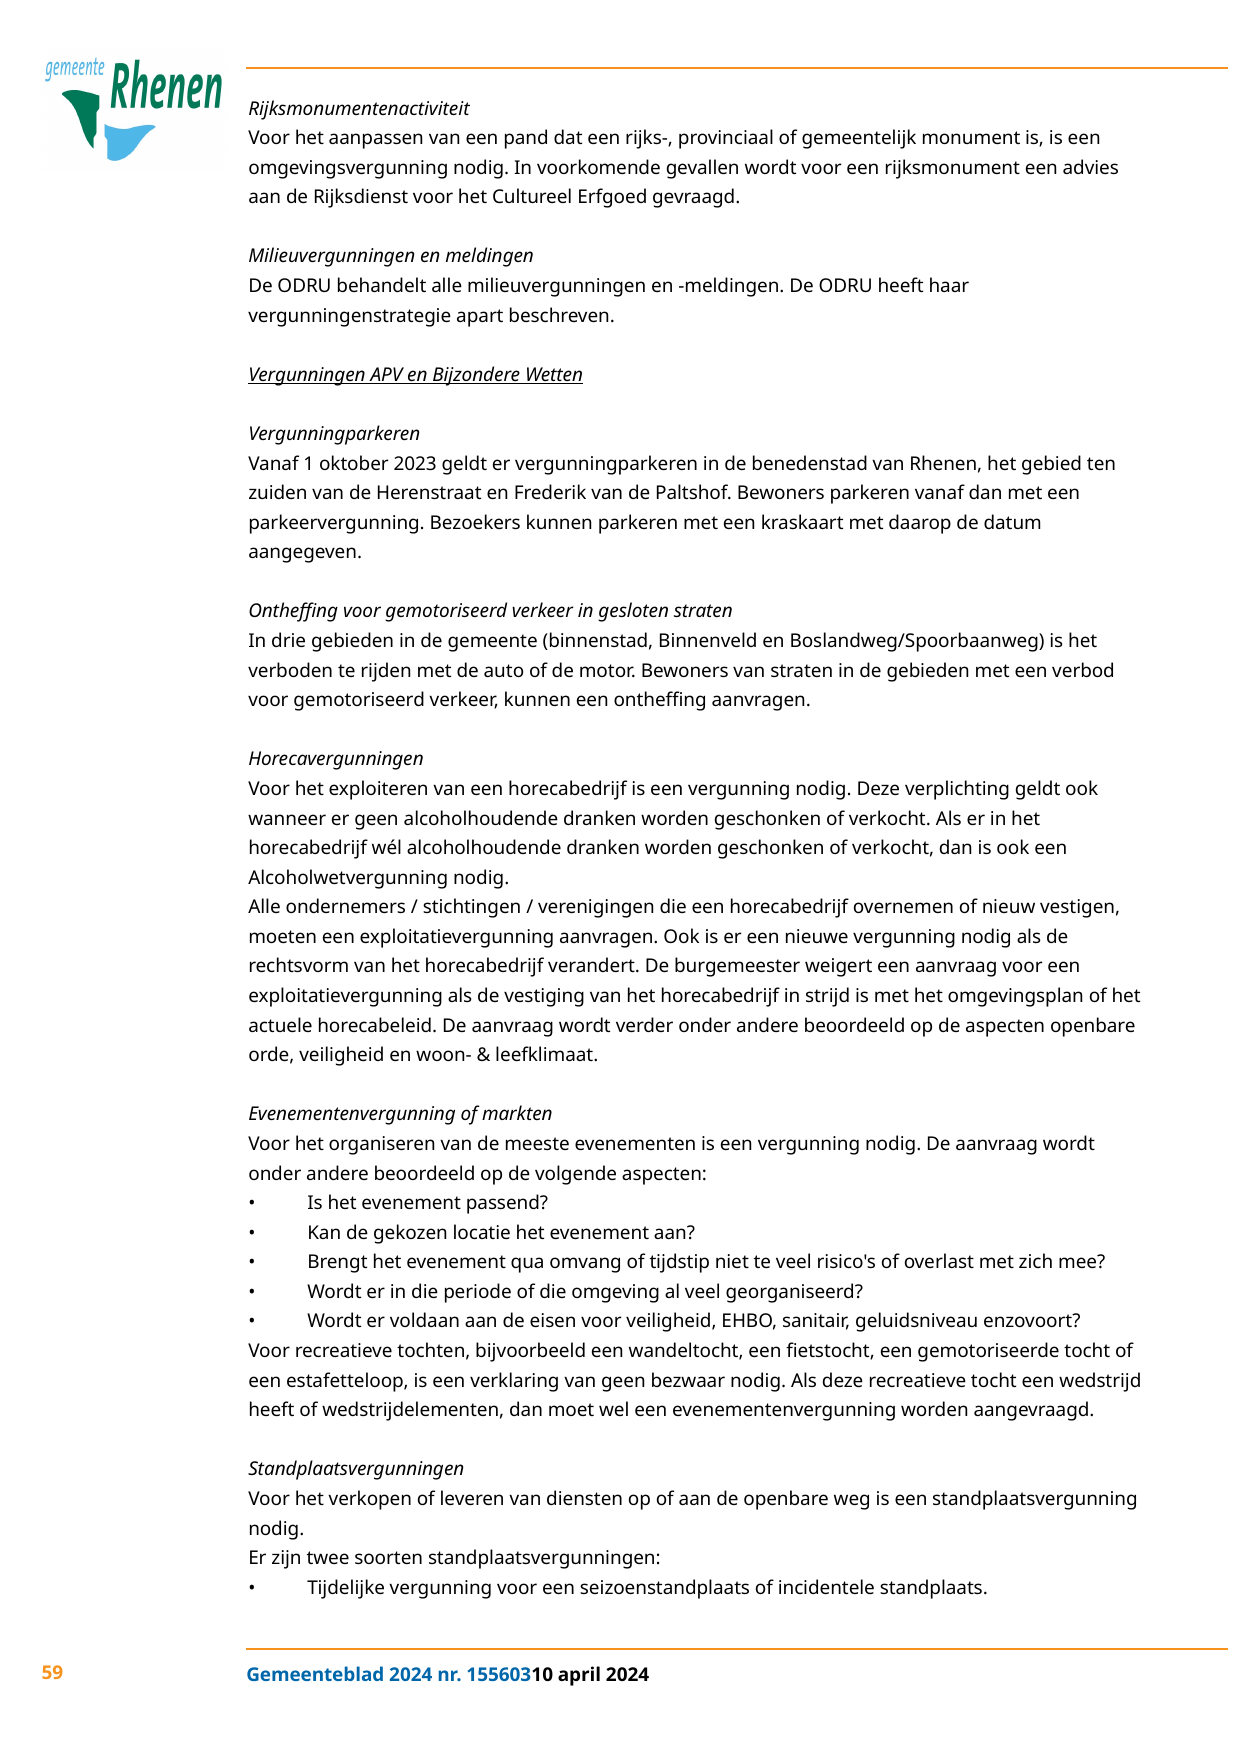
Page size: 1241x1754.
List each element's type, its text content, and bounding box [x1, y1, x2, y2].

list Kan de gekozen locatie het evenement aan? [248, 1219, 1152, 1245]
text Ontheffing voor gemotoriseerd verkeer in gesloten straten [248, 598, 1152, 623]
text Voor het verkopen of leveren van diensten op of aan de openbare weg is een standplaatsvergunning nodig. [248, 1485, 1152, 1541]
text Er zijn twee soorten standplaatsvergunningen: [248, 1544, 1152, 1570]
text Voor het organiseren van de meeste evenementen is een vergunning nodig. De aanvraag wordt onder andere beoordeeld op de volgende aspecten: [248, 1130, 1152, 1186]
text Vergunningen APV en Bijzondere Wetten [248, 361, 1152, 387]
list Brengt het evenement qua omvang of tijdstip niet te veel risico's of overlast met zich mee? [248, 1248, 1152, 1274]
text Voor het aanpassen van een pand dat een rijks-, provinciaal of gemeentelijk monument is, is een omgevingsvergunning nodig. In voorkomende gevallen wordt voor een rijksmonument een advies aan de Rijksdienst voor het Cultureel Erfgoed gevraagd. [248, 124, 1152, 209]
text Voor het exploiteren van een horecabedrijf is een vergunning nodig. Deze verplichting geldt ook wanneer er geen alcoholhoudende dranken worden geschonken of verkocht. Als er in het horecabedrijf wél alcoholhoudende dranken worden geschonken of verkocht, dan is ook een Alcoholwetvergunning nodig. [248, 775, 1152, 890]
text Evenementenvergunning of markten [248, 1101, 1152, 1126]
text Rijksmonumentenactiviteit [248, 95, 1152, 121]
list Is het evenement passend? [248, 1189, 1152, 1215]
text Standplaatsvergunningen [248, 1456, 1152, 1481]
text Vanaf 1 oktober 2023 geldt er vergunningparkeren in de benedenstad van Rhenen, het gebied ten zuiden van de Herenstraat en Frederik van de Paltshof. Bewoners parkeren vanaf dan met een parkeervergunning. Bezoekers kunnen parkeren met een kraskaart met daarop de datum aangegeven. [248, 450, 1152, 564]
text Vergunningparkeren [248, 420, 1152, 446]
text Alle ondernemers / stichtingen / verenigingen die een horecabedrijf overnemen of nieuw vestigen, moeten een exploitatievergunning aanvragen. Ook is er een nieuwe vergunning nodig als de rechtsvorm van het horecabedrijf verandert. De burgemeester weigert een aanvraag voor een exploitatievergunning als de vestiging van het horecabedrijf in strijd is met het omgevingsplan of het actuele horecabeleid. De aanvraag wordt verder onder andere beoordeeld op de aspecten openbare orde, veiligheid en woon- & leefklimaat. [248, 893, 1152, 1067]
list Wordt er voldaan aan de eisen voor veiligheid, EHBO, sanitair, geluidsniveau enzovoort? [248, 1308, 1152, 1333]
text Milieuvergunningen en meldingen [248, 243, 1152, 268]
picture [41, 47, 231, 172]
list Tijdelijke vergunning voor een seizoenstandplaats of incidentele standplaats. [248, 1574, 1152, 1600]
text Voor recreatieve tochten, bijvoorbeeld een wandeltocht, een fietstocht, een gemotoriseerde tocht of een estafetteloop, is een verklaring van geen bezwaar nodig. Als deze recreatieve tocht een wedstrijd heeft of wedstrijdelementen, dan moet wel een evenementenvergunning worden aangevraagd. [248, 1337, 1152, 1422]
text De ODRU behandelt alle milieuvergunningen en -meldingen. De ODRU heeft haar vergunningenstrategie apart beschreven. [248, 272, 1152, 328]
text Horecavergunningen [248, 746, 1152, 771]
text In drie gebieden in de gemeente (binnenstad, Binnenveld en Boslandweg/Spoorbaanweg) is het verboden te rijden met de auto of de motor. Bewoners van straten in de gebieden met een verbod voor gemotoriseerd verkeer, kunnen een ontheffing aanvragen. [248, 627, 1152, 712]
list Wordt er in die periode of die omgeving al veel georganiseerd? [248, 1278, 1152, 1304]
